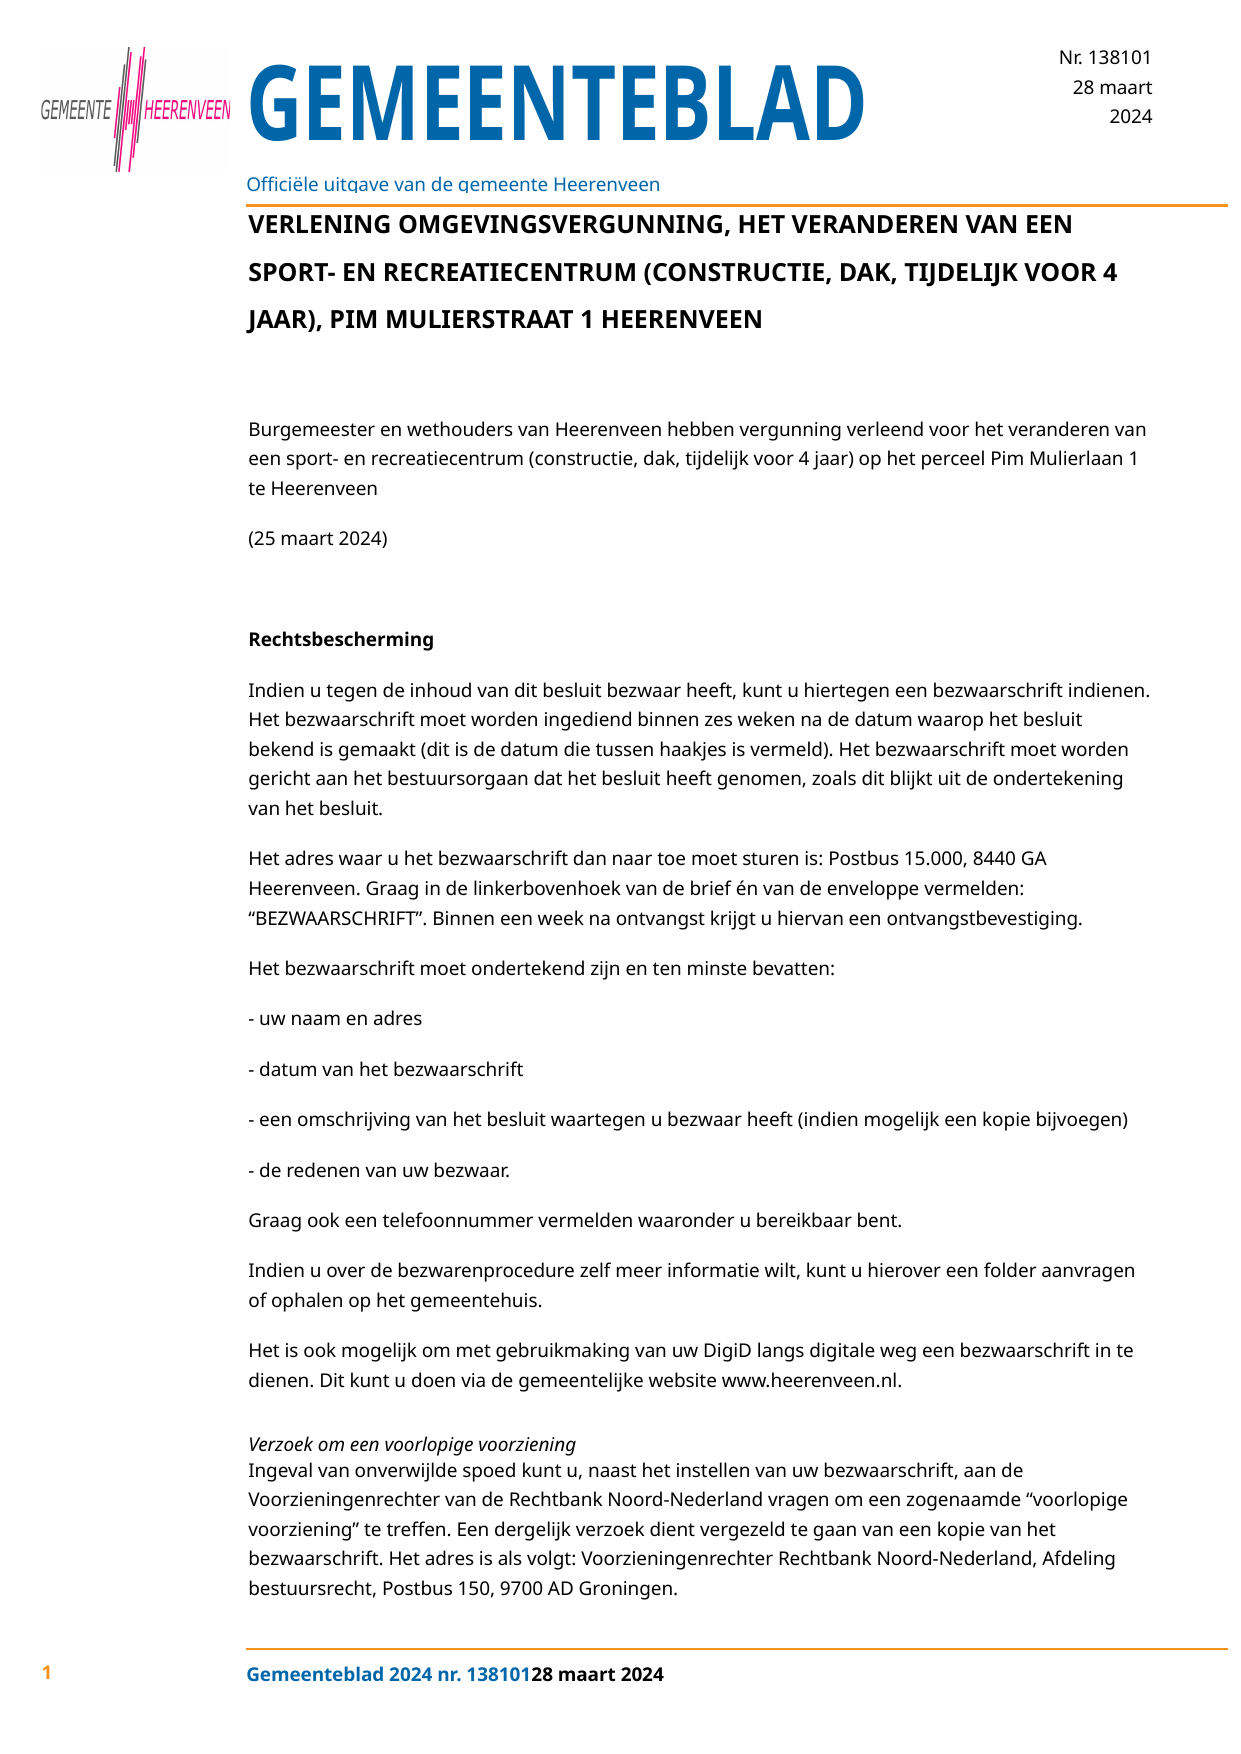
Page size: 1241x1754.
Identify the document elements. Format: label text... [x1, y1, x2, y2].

text Rechtsbescherming [248, 626, 1152, 652]
text Indien u over de bezwarenprocedure zelf meer informatie wilt, kunt u hierover een folder aanvragen of ophalen op het gemeentehuis. [248, 1258, 1152, 1313]
text - uw naam en adres [248, 1006, 1152, 1031]
text Het adres waar u het bezwaarschrift dan naar toe moet sturen is: Postbus 15.000, 8440 GA Heerenveen. Graag in de linkerbovenhoek van de brief én van de enveloppe vermelden: “BEZWAARSCHRIFT”. Binnen een week na ontvangst krijgt u hiervan een ontvangstbevestiging. [248, 846, 1152, 930]
text Verzoek om een voorlopige voorziening [248, 1431, 1152, 1457]
text VERLENING OMGEVINGSVERGUNNING, HET VERANDEREN VAN EEN SPORT- EN RECREATIECENTRUM (CONSTRUCTIE, DAK, TIJDELIJK VOOR 4 JAAR), PIM MULIERSTRAAT 1 HEERENVEEN [248, 207, 1152, 336]
text - datum van het bezwaarschrift [248, 1056, 1152, 1082]
text Graag ook een telefoonnummer vermelden waaronder u bereikbaar bent. [248, 1207, 1152, 1233]
text Het bezwaarschrift moet ondertekend zijn en ten minste bevatten: [248, 955, 1152, 981]
text Ingeval van onverwijlde spoed kunt u, naast het instellen van uw bezwaarschrift, aan de Voorzieningenrechter van de Rechtbank Noord-Nederland vragen om een zogenaamde “voorlopige voorziening” te treffen. Een dergelijk verzoek dient vergezeld te gaan van een kopie van het bezwaarschrift. Het adres is als volgt: Voorzieningenrechter Rechtbank Noord-Nederland, Afdeling bestuursrecht, Postbus 150, 9700 AD Groningen. [248, 1457, 1152, 1601]
text - een omschrijving van het besluit waartegen u bezwaar heeft (indien mogelijk een kopie bijvoegen) [248, 1106, 1152, 1132]
text - de redenen van uw bezwaar. [248, 1157, 1152, 1182]
text Burgemeester en wethouders van Heerenveen hebben vergunning verleend voor het veranderen van een sport- en recreatiecentrum (constructie, dak, tijdelijk voor 4 jaar) op het perceel Pim Mulierlaan 1 te Heerenveen [248, 416, 1152, 501]
picture [41, 47, 231, 172]
text (25 maart 2024) [248, 526, 1152, 551]
text Het is ook mogelijk om met gebruikmaking van uw DigiD langs digitale weg een bezwaarschrift in te dienen. Dit kunt u doen via de gemeentelijke website www.heerenveen.nl. [248, 1338, 1152, 1393]
text Indien u tegen de inhoud van dit besluit bezwaar heeft, kunt u hiertegen een bezwaarschrift indienen. Het bezwaarschrift moet worden ingediend binnen zes weken na de datum waarop het besluit bekend is gemaakt (dit is de datum die tussen haakjes is vermeld). Het bezwaarschrift moet worden gericht aan het bestuursorgaan dat het besluit heeft genomen, zoals dit blijkt uit de ondertekening van het besluit. [248, 677, 1152, 821]
